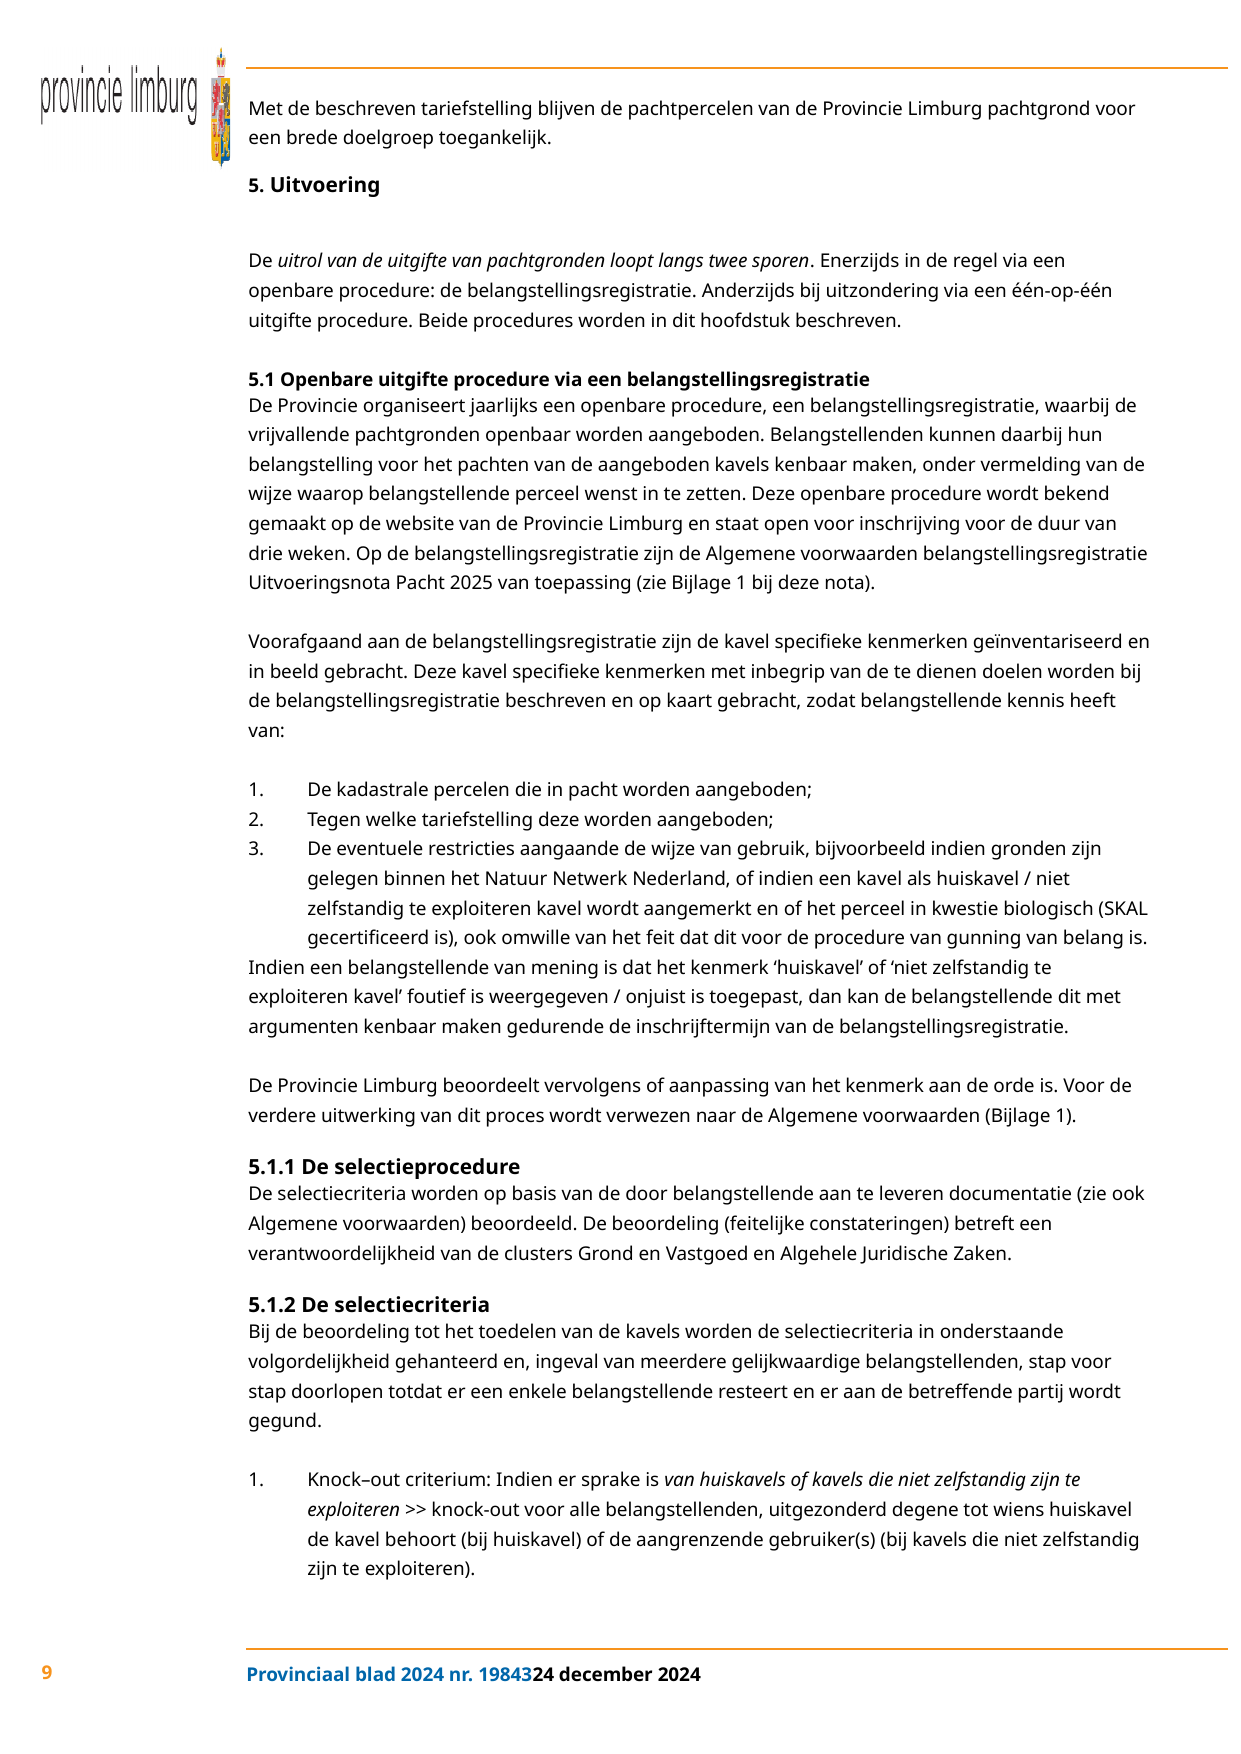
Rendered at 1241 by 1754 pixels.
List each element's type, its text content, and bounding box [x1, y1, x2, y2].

text De Provincie Limburg beoordeelt vervolgens of aanpassing van het kenmerk aan de orde is. Voor de verdere uitwerking van dit proces wordt verwezen naar de Algemene voorwaarden (Bijlage 1). [248, 1072, 1152, 1127]
text 5.1.2 De selectiecriteria [248, 1290, 1152, 1319]
text Bij de beoordeling tot het toedelen van de kavels worden de selectiecriteria in onderstaande volgordelijkheid gehanteerd en, ingeval van meerdere gelijkwaardige belangstellenden, stap voor stap doorlopen totdat er een enkele belangstellende resteert en er aan de betreffende partij wordt gegund. [248, 1319, 1152, 1433]
text De uitrol van de uitgifte van pachtgronden loopt langs twee sporen. Enerzijds in de regel via een openbare procedure: de belangstellingsregistratie. Anderzijds bij uitzondering via een één-op-één uitgifte procedure. Beide procedures worden in dit hoofdstuk beschreven. [248, 248, 1152, 333]
text De selectiecriteria worden op basis van de door belangstellende aan te leveren documentatie (zie ook Algemene voorwaarden) beoordeeld. De beoordeling (feitelijke constateringen) betreft een verantwoordelijkheid van de clusters Grond en Vastgoed en Algehele Juridische Zaken. [248, 1181, 1152, 1266]
text De Provincie organiseert jaarlijks een openbare procedure, een belangstellingsregistratie, waarbij de vrijvallende pachtgronden openbaar worden aangeboden. Belangstellenden kunnen daarbij hun belangstelling voor het pachten van de aangeboden kavels kenbaar maken, onder vermelding van de wijze waarop belangstellende perceel wenst in te zetten. Deze openbare procedure wordt bekend gemaakt op de website van de Provincie Limburg en staat open voor inschrijving voor de duur van drie weken. Op de belangstellingsregistratie zijn de Algemene voorwaarden belangstellingsregistratie Uitvoeringsnota Pacht 2025 van toepassing (zie Bijlage 1 bij deze nota). [248, 392, 1152, 595]
text Indien een belangstellende van mening is dat het kenmerk ‘huiskavel’ of ‘niet zelfstandig te exploiteren kavel’ foutief is weergegeven / onjuist is toegepast, dan kan de belangstellende dit met argumenten kenbaar maken gedurende de inschrijftermijn van de belangstellingsregistratie. [248, 954, 1152, 1039]
list De eventuele restricties aangaande de wijze van gebruik, bijvoorbeeld indien gronden zijn gelegen binnen het Natuur Netwerk Nederland, of indien een kavel als huiskavel / niet zelfstandig te exploiteren kavel wordt aangemerkt en of het perceel in kwestie biologisch (SKAL gecertificeerd is), ook omwille van het feit dat dit voor de procedure van gunning van belang is. [248, 836, 1152, 950]
text 5.1 Openbare uitgifte procedure via een belangstellingsregistratie [248, 366, 1152, 392]
list Knock–out criterium: Indien er sprake is van huiskavels of kavels die niet zelfstandig zijn te exploiteren >> knock-out voor alle belangstellenden, uitgezonderd degene tot wiens huiskavel de kavel behoort (bij huiskavel) of de aangrenzende gebruiker(s) (bij kavels die niet zelfstandig zijn te exploiteren). [248, 1467, 1152, 1581]
list De kadastrale percelen die in pacht worden aangeboden; [248, 776, 1152, 802]
text Met de beschreven tariefstelling blijven de pachtpercelen van de Provincie Limburg pachtgrond voor een brede doelgroep toegankelijk. [248, 95, 1152, 150]
text 5.1.1 De selectieprocedure [248, 1152, 1152, 1181]
text 5. Uitvoering [248, 170, 1152, 198]
list Tegen welke tariefstelling deze worden aangeboden; [248, 806, 1152, 832]
picture [41, 47, 231, 172]
text Voorafgaand aan de belangstellingsregistratie zijn de kavel specifieke kenmerken geïnventariseerd en in beeld gebracht. Deze kavel specifieke kenmerken met inbegrip van de te dienen doelen worden bij de belangstellingsregistratie beschreven en op kaart gebracht, zodat belangstellende kennis heeft van: [248, 628, 1152, 743]
